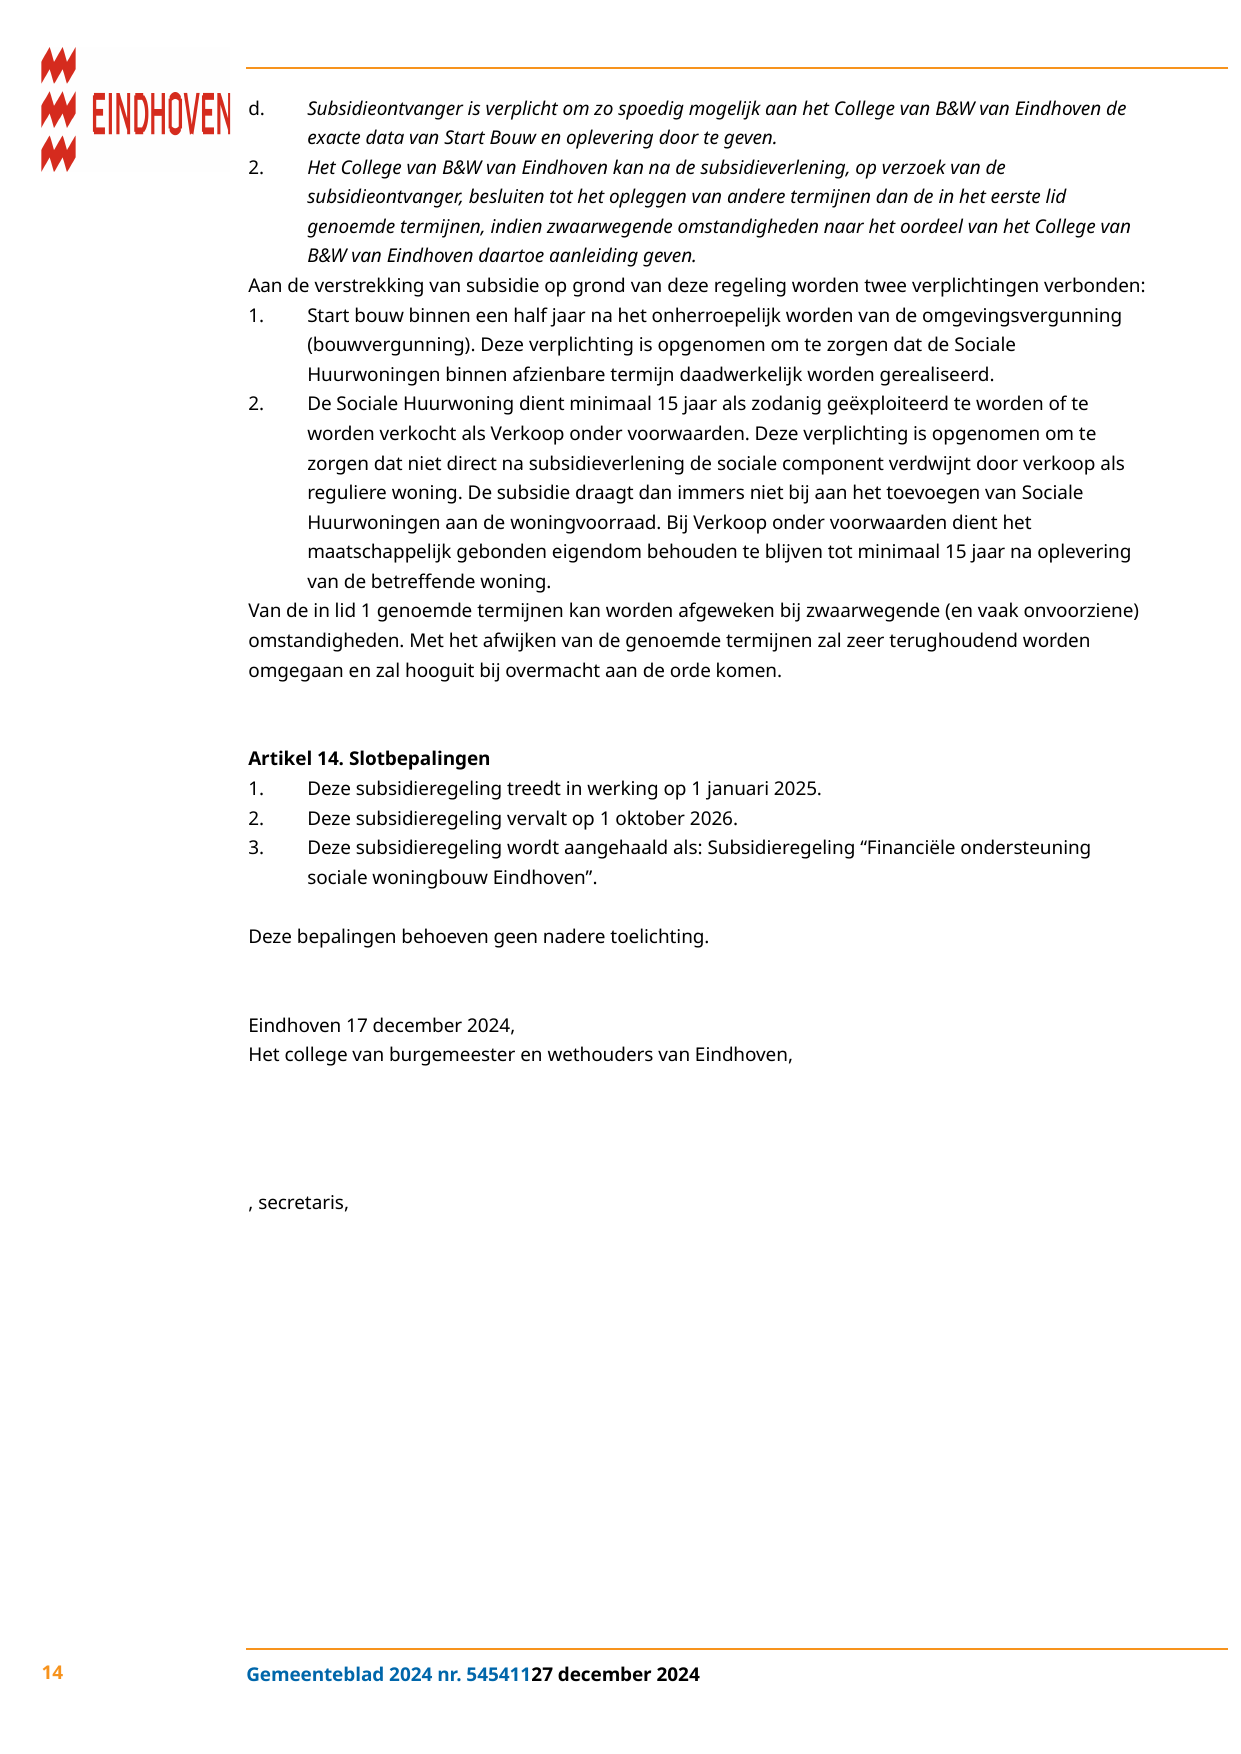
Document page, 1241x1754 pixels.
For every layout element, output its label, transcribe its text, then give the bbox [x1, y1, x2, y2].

text Eindhoven 17 december 2024, [248, 1012, 1152, 1038]
list De Sociale Huurwoning dient minimaal 15 jaar als zodanig geëxploiteerd te worden of te worden verkocht als Verkoop onder voorwaarden. Deze verplichting is opgenomen om te zorgen dat niet direct na subsidieverlening de sociale component verdwijnt door verkoop als reguliere woning. De subsidie draagt dan immers niet bij aan het toevoegen van Sociale Huurwoningen aan de woningvoorraad. Bij Verkoop onder voorwaarden dient het maatschappelijk gebonden eigendom behouden te blijven tot minimaal 15 jaar na oplevering van de betreffende woning. [248, 391, 1152, 594]
list Deze subsidieregeling wordt aangehaald als: Subsidieregeling “Financiële ondersteuning sociale woningbouw Eindhoven”. [248, 834, 1152, 890]
text Het college van burgemeester en wethouders van Eindhoven, [248, 1041, 1152, 1067]
list Start bouw binnen een half jaar na het onherroepelijk worden van de omgevingsvergunning (bouwvergunning). Deze verplichting is opgenomen om te zorgen dat de Sociale Huurwoningen binnen afzienbare termijn daadwerkelijk worden gerealiseerd. [248, 302, 1152, 387]
list Deze subsidieregeling vervalt op 1 oktober 2026. [248, 805, 1152, 831]
text Artikel 14. Slotbepalingen [248, 746, 1152, 771]
text Aan de verstrekking van subsidie op grond van deze regeling worden twee verplichtingen verbonden: [248, 272, 1152, 298]
list Deze subsidieregeling treedt in werking op 1 januari 2025. [248, 775, 1152, 801]
text , secretaris, [248, 1189, 1152, 1215]
list Subsidieontvanger is verplicht om zo spoedig mogelijk aan het College van B&W van Eindhoven de exacte data van Start Bouw en oplevering door te geven. [248, 95, 1152, 150]
text Van de in lid 1 genoemde termijnen kan worden afgeweken bij zwaarwegende (en vaak onvoorziene) omstandigheden. Met het afwijken van de genoemde termijnen zal zeer terughoudend worden omgegaan en zal hooguit bij overmacht aan de orde komen. [248, 598, 1152, 683]
text Deze bepalingen behoeven geen nadere toelichting. [248, 923, 1152, 949]
list Het College van B&W van Eindhoven kan na de subsidieverlening, op verzoek van de subsidieontvanger, besluiten tot het opleggen van andere termijnen dan de in het eerste lid genoemde termijnen, indien zwaarwegende omstandigheden naar het oordeel van het College van B&W van Eindhoven daartoe aanleiding geven. [248, 154, 1152, 268]
picture [41, 47, 231, 172]
